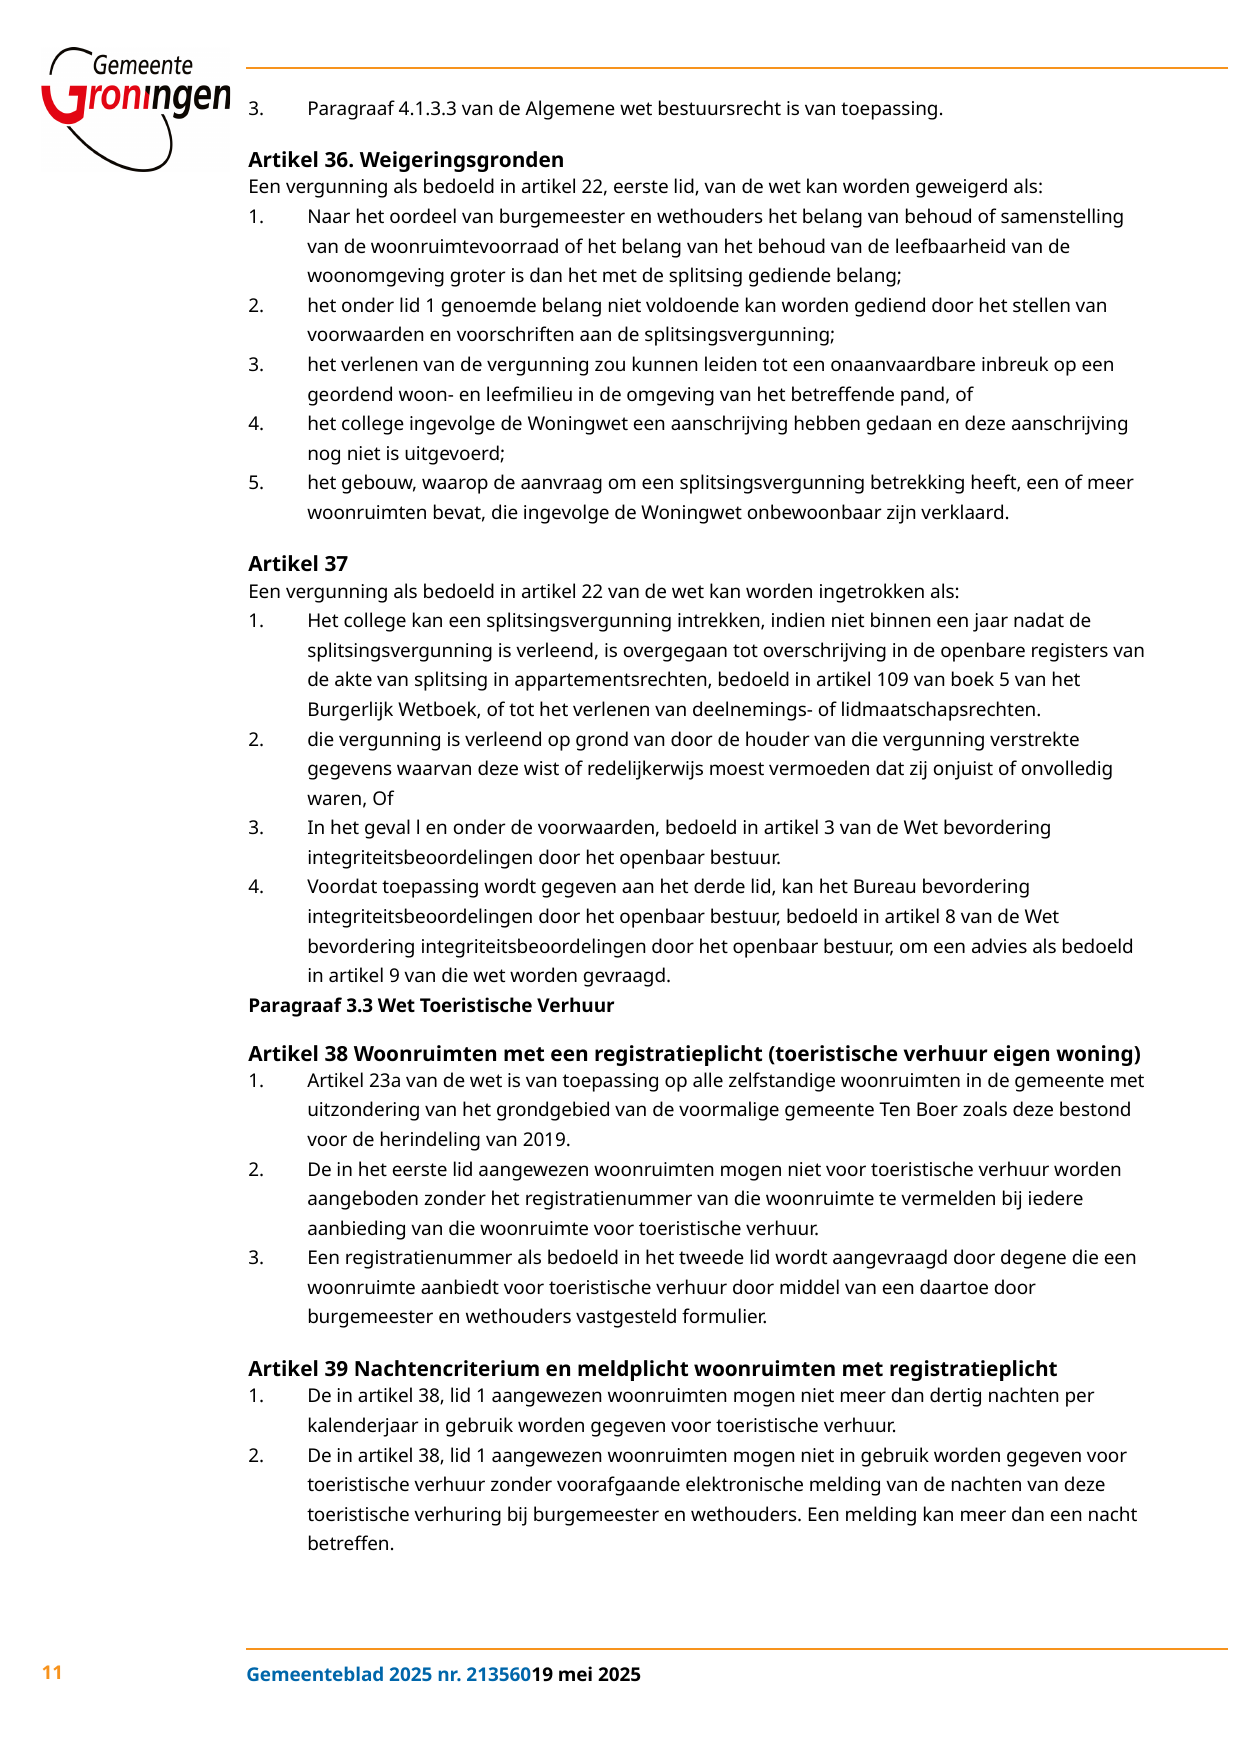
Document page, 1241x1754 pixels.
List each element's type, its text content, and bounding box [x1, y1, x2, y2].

list Artikel 23a van de wet is van toepassing op alle zelfstandige woonruimten in de gemeente met uitzondering van het grondgebied van de voormalige gemeente Ten Boer zoals deze bestond voor de herindeling van 2019. [248, 1067, 1152, 1152]
text Artikel 37 [248, 549, 1152, 578]
text Artikel 38 Woonruimten met een registratieplicht (toeristische verhuur eigen woning) [248, 1039, 1152, 1067]
list De in het eerste lid aangewezen woonruimten mogen niet voor toeristische verhuur worden aangeboden zonder het registratienummer van die woonruimte te vermelden bij iedere aanbieding van die woonruimte voor toeristische verhuur. [248, 1156, 1152, 1241]
text Een vergunning als bedoeld in artikel 22, eerste lid, van de wet kan worden geweigerd als: [248, 174, 1152, 199]
text Een vergunning als bedoeld in artikel 22 van de wet kan worden ingetrokken als: [248, 578, 1152, 604]
text Paragraaf 3.3 Wet Toeristische Verhuur [248, 992, 1152, 1018]
picture [41, 47, 231, 172]
list De in artikel 38, lid 1 aangewezen woonruimten mogen niet meer dan dertig nachten per kalenderjaar in gebruik worden gegeven voor toeristische verhuur. [248, 1383, 1152, 1438]
list het gebouw, waarop de aanvraag om een splitsingsvergunning betrekking heeft, een of meer woonruimten bevat, die ingevolge de Woningwet onbewoonbaar zijn verklaard. [248, 469, 1152, 525]
list Paragraaf 4.1.3.3 van de Algemene wet bestuursrecht is van toepassing. [248, 95, 1152, 121]
list het onder lid 1 genoemde belang niet voldoende kan worden gediend door het stellen van voorwaarden en voorschriften aan de splitsingsvergunning; [248, 292, 1152, 347]
text Artikel 36. Weigeringsgronden [248, 145, 1152, 174]
list In het geval l en onder de voorwaarden, bedoeld in artikel 3 van de Wet bevordering integriteitsbeoordelingen door het openbaar bestuur. [248, 814, 1152, 870]
list De in artikel 38, lid 1 aangewezen woonruimten mogen niet in gebruik worden gegeven voor toeristische verhuur zonder voorafgaande elektronische melding van de nachten van deze toeristische verhuring bij burgemeester en wethouders. Een melding kan meer dan een nacht betreffen. [248, 1442, 1152, 1556]
list Naar het oordeel van burgemeester en wethouders het belang van behoud of samenstelling van de woonruimtevoorraad of het belang van het behoud van de leefbaarheid van de woonomgeving groter is dan het met de splitsing gediende belang; [248, 203, 1152, 288]
list het verlenen van de vergunning zou kunnen leiden tot een onaanvaardbare inbreuk op een geordend woon- en leefmilieu in de omgeving van het betreffende pand, of [248, 351, 1152, 406]
text Artikel 39 Nachtencriterium en meldplicht woonruimten met registratieplicht [248, 1354, 1152, 1383]
list Voordat toepassing wordt gegeven aan het derde lid, kan het Bureau bevordering integriteitsbeoordelingen door het openbaar bestuur, bedoeld in artikel 8 van de Wet bevordering integriteitsbeoordelingen door het openbaar bestuur, om een advies als bedoeld in artikel 9 van die wet worden gevraagd. [248, 874, 1152, 988]
list die vergunning is verleend op grond van door de houder van die vergunning verstrekte gegevens waarvan deze wist of redelijkerwijs moest vermoeden dat zij onjuist of onvolledig waren, Of [248, 726, 1152, 811]
list Het college kan een splitsingsvergunning intrekken, indien niet binnen een jaar nadat de splitsingsvergunning is verleend, is overgegaan tot overschrijving in de openbare registers van de akte van splitsing in appartementsrechten, bedoeld in artikel 109 van boek 5 van het Burgerlijk Wetboek, of tot het verlenen van deelnemings- of lidmaatschapsrechten. [248, 607, 1152, 722]
list Een registratienummer als bedoeld in het tweede lid wordt aangevraagd door degene die een woonruimte aanbiedt voor toeristische verhuur door middel van een daartoe door burgemeester en wethouders vastgesteld formulier. [248, 1244, 1152, 1329]
list het college ingevolge de Woningwet een aanschrijving hebben gedaan en deze aanschrijving nog niet is uitgevoerd; [248, 410, 1152, 466]
